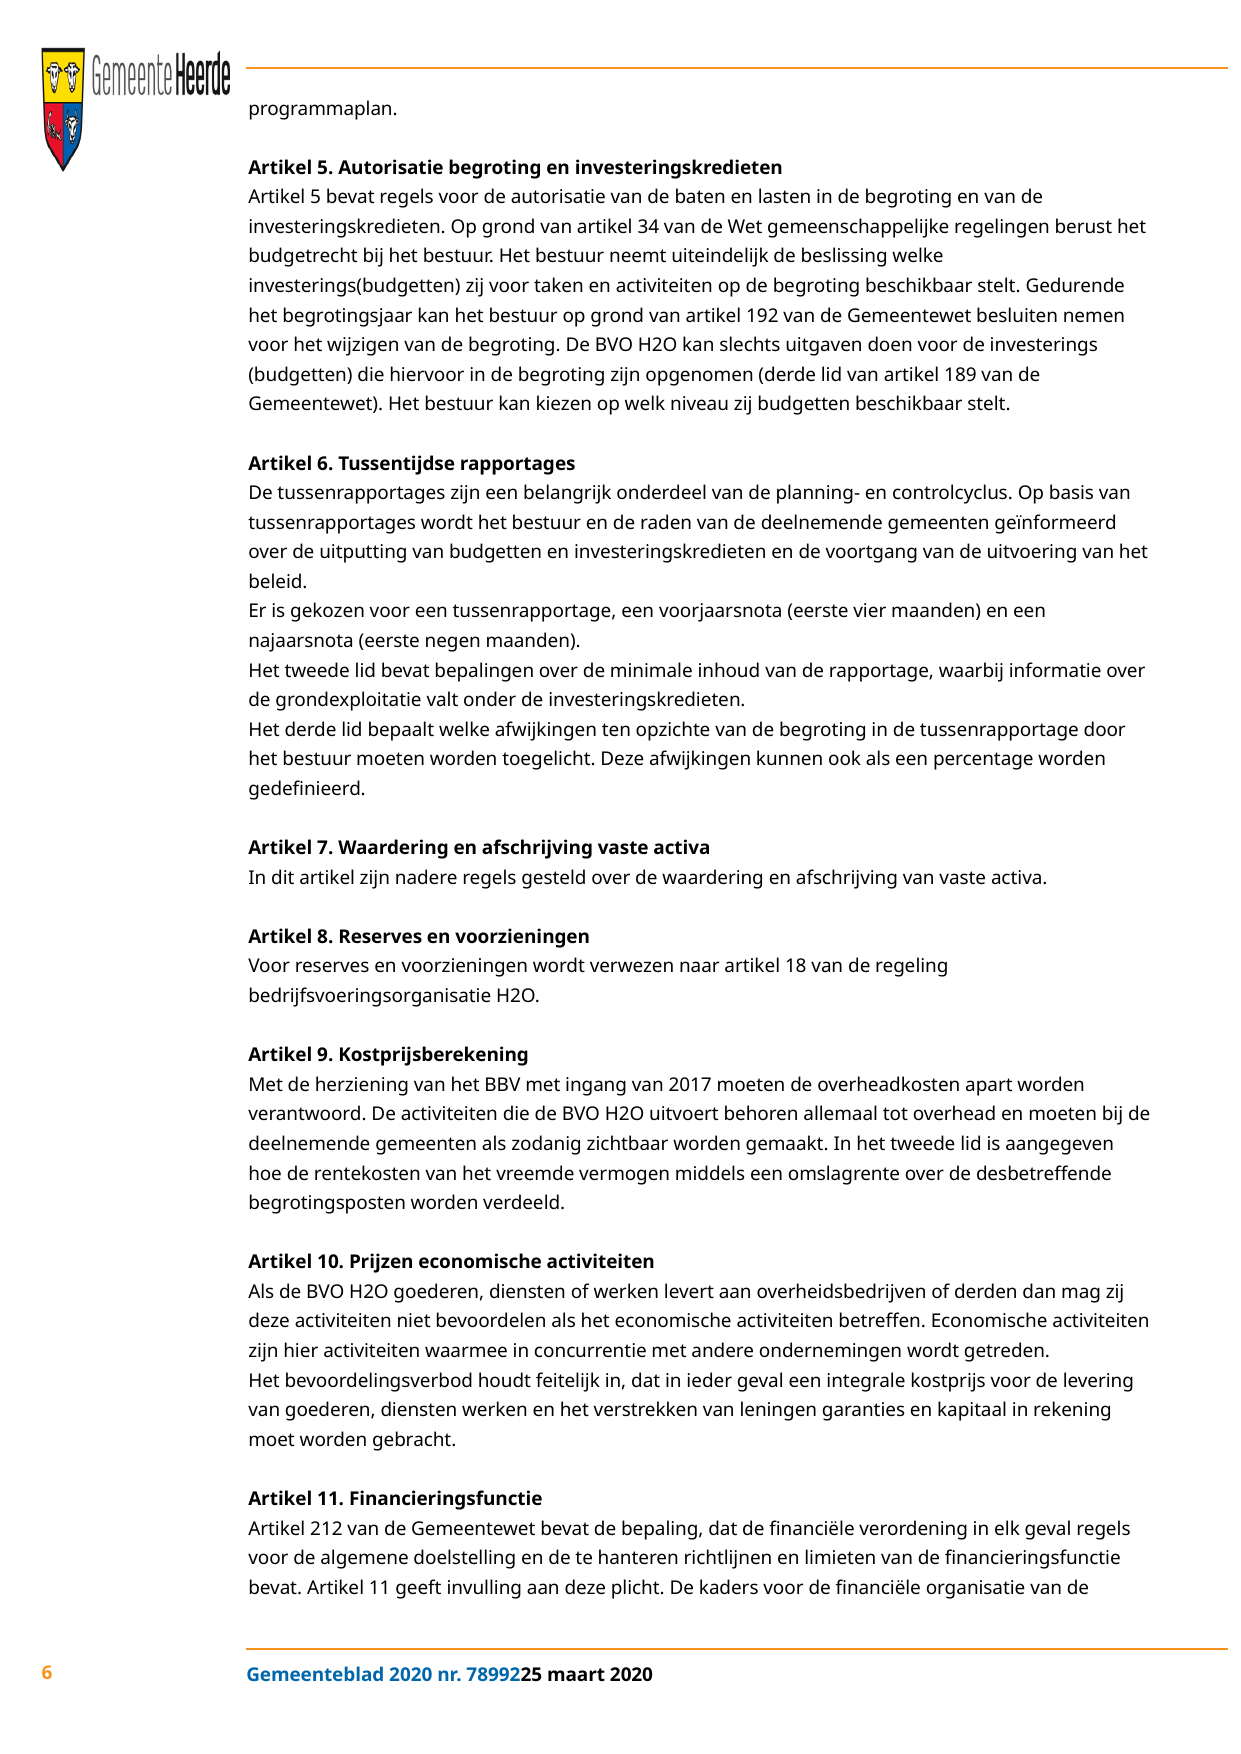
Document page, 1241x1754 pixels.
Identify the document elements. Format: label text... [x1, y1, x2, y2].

text Het derde lid bepaalt welke afwijkingen ten opzichte van de begroting in de tussenrapportage door het bestuur moeten worden toegelicht. Deze afwijkingen kunnen ook als een percentage worden gedefinieerd. [248, 716, 1152, 801]
text Voor reserves en voorzieningen wordt verwezen naar artikel 18 van de regeling bedrijfsvoeringsorganisatie H2O. [248, 953, 1152, 1008]
text Artikel 8. Reserves en voorzieningen [248, 923, 1152, 949]
text Artikel 9. Kostprijsberekening [248, 1041, 1152, 1067]
picture [41, 47, 231, 172]
text Het bevoordelingsverbod houdt feitelijk in, dat in ieder geval een integrale kostprijs voor de levering van goederen, diensten werken en het verstrekken van leningen garanties en kapitaal in rekening moet worden gebracht. [248, 1367, 1152, 1452]
text Artikel 5 bevat regels voor de autorisatie van de baten en lasten in de begroting en van de investeringskredieten. Op grond van artikel 34 van de Wet gemeenschappelijke regelingen berust het budgetrecht bij het bestuur. Het bestuur neemt uiteindelijk de beslissing welke investerings(budgetten) zij voor taken en activiteiten op de begroting beschikbaar stelt. Gedurende het begrotingsjaar kan het bestuur op grond van artikel 192 van de Gemeentewet besluiten nemen voor het wijzigen van de begroting. De BVO H2O kan slechts uitgaven doen voor de investerings (budgetten) die hiervoor in de begroting zijn opgenomen (derde lid van artikel 189 van de Gemeentewet). Het bestuur kan kiezen op welk niveau zij budgetten beschikbaar stelt. [248, 183, 1152, 416]
text Het tweede lid bevat bepalingen over de minimale inhoud van de rapportage, waarbij informatie over de grondexploitatie valt onder de investeringskredieten. [248, 657, 1152, 712]
text programmaplan. [248, 95, 1152, 121]
text Artikel 212 van de Gemeentewet bevat de bepaling, dat de financiële verordening in elk geval regels voor de algemene doelstelling en de te hanteren richtlijnen en limieten van de financieringsfunctie bevat. Artikel 11 geeft invulling aan deze plicht. De kaders voor de financiële organisatie van de [248, 1515, 1152, 1600]
text Met de herziening van het BBV met ingang van 2017 moeten de overheadkosten apart worden verantwoord. De activiteiten die de BVO H2O uitvoert behoren allemaal tot overhead en moeten bij de deelnemende gemeenten als zodanig zichtbaar worden gemaakt. In het tweede lid is aangegeven hoe de rentekosten van het vreemde vermogen middels een omslagrente over de desbetreffende begrotingsposten worden verdeeld. [248, 1071, 1152, 1215]
text Artikel 10. Prijzen economische activiteiten [248, 1248, 1152, 1274]
text In dit artikel zijn nadere regels gesteld over de waardering en afschrijving van vaste activa. [248, 864, 1152, 890]
text Artikel 7. Waardering en afschrijving vaste activa [248, 834, 1152, 860]
text Artikel 6. Tussentijdse rapportages [248, 450, 1152, 476]
text Als de BVO H2O goederen, diensten of werken levert aan overheidsbedrijven of derden dan mag zij deze activiteiten niet bevoordelen als het economische activiteiten betreffen. Economische activiteiten zijn hier activiteiten waarmee in concurrentie met andere ondernemingen wordt getreden. [248, 1278, 1152, 1363]
text Er is gekozen voor een tussenrapportage, een voorjaarsnota (eerste vier maanden) en een najaarsnota (eerste negen maanden). [248, 598, 1152, 653]
text De tussenrapportages zijn een belangrijk onderdeel van de planning- en controlcyclus. Op basis van tussenrapportages wordt het bestuur en de raden van de deelnemende gemeenten geïnformeerd over de uitputting van budgetten en investeringskredieten en de voortgang van de uitvoering van het beleid. [248, 479, 1152, 594]
text Artikel 11. Financieringsfunctie [248, 1485, 1152, 1511]
text Artikel 5. Autorisatie begroting en investeringskredieten [248, 154, 1152, 180]
